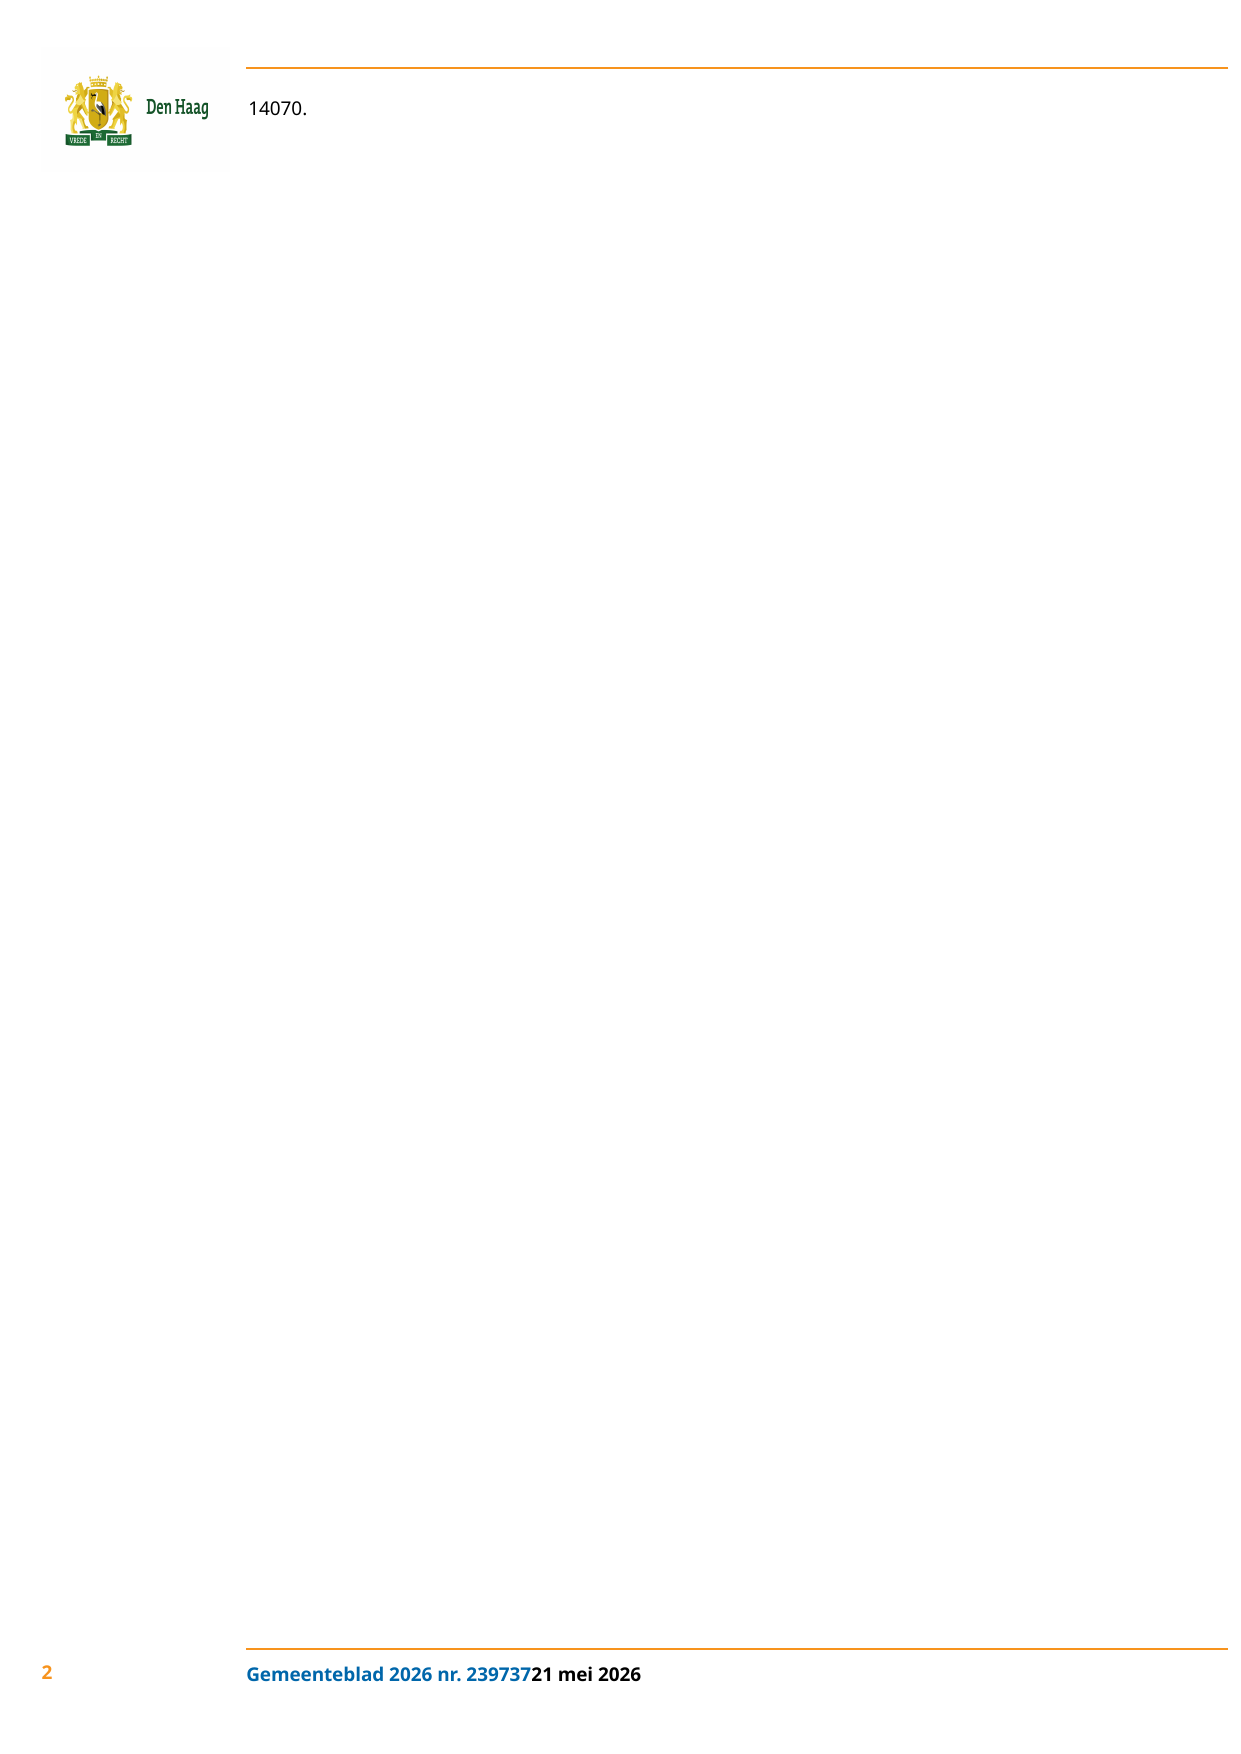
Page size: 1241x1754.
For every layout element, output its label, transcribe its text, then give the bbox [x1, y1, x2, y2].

text 14070. [248, 95, 1152, 121]
picture [41, 47, 231, 172]
